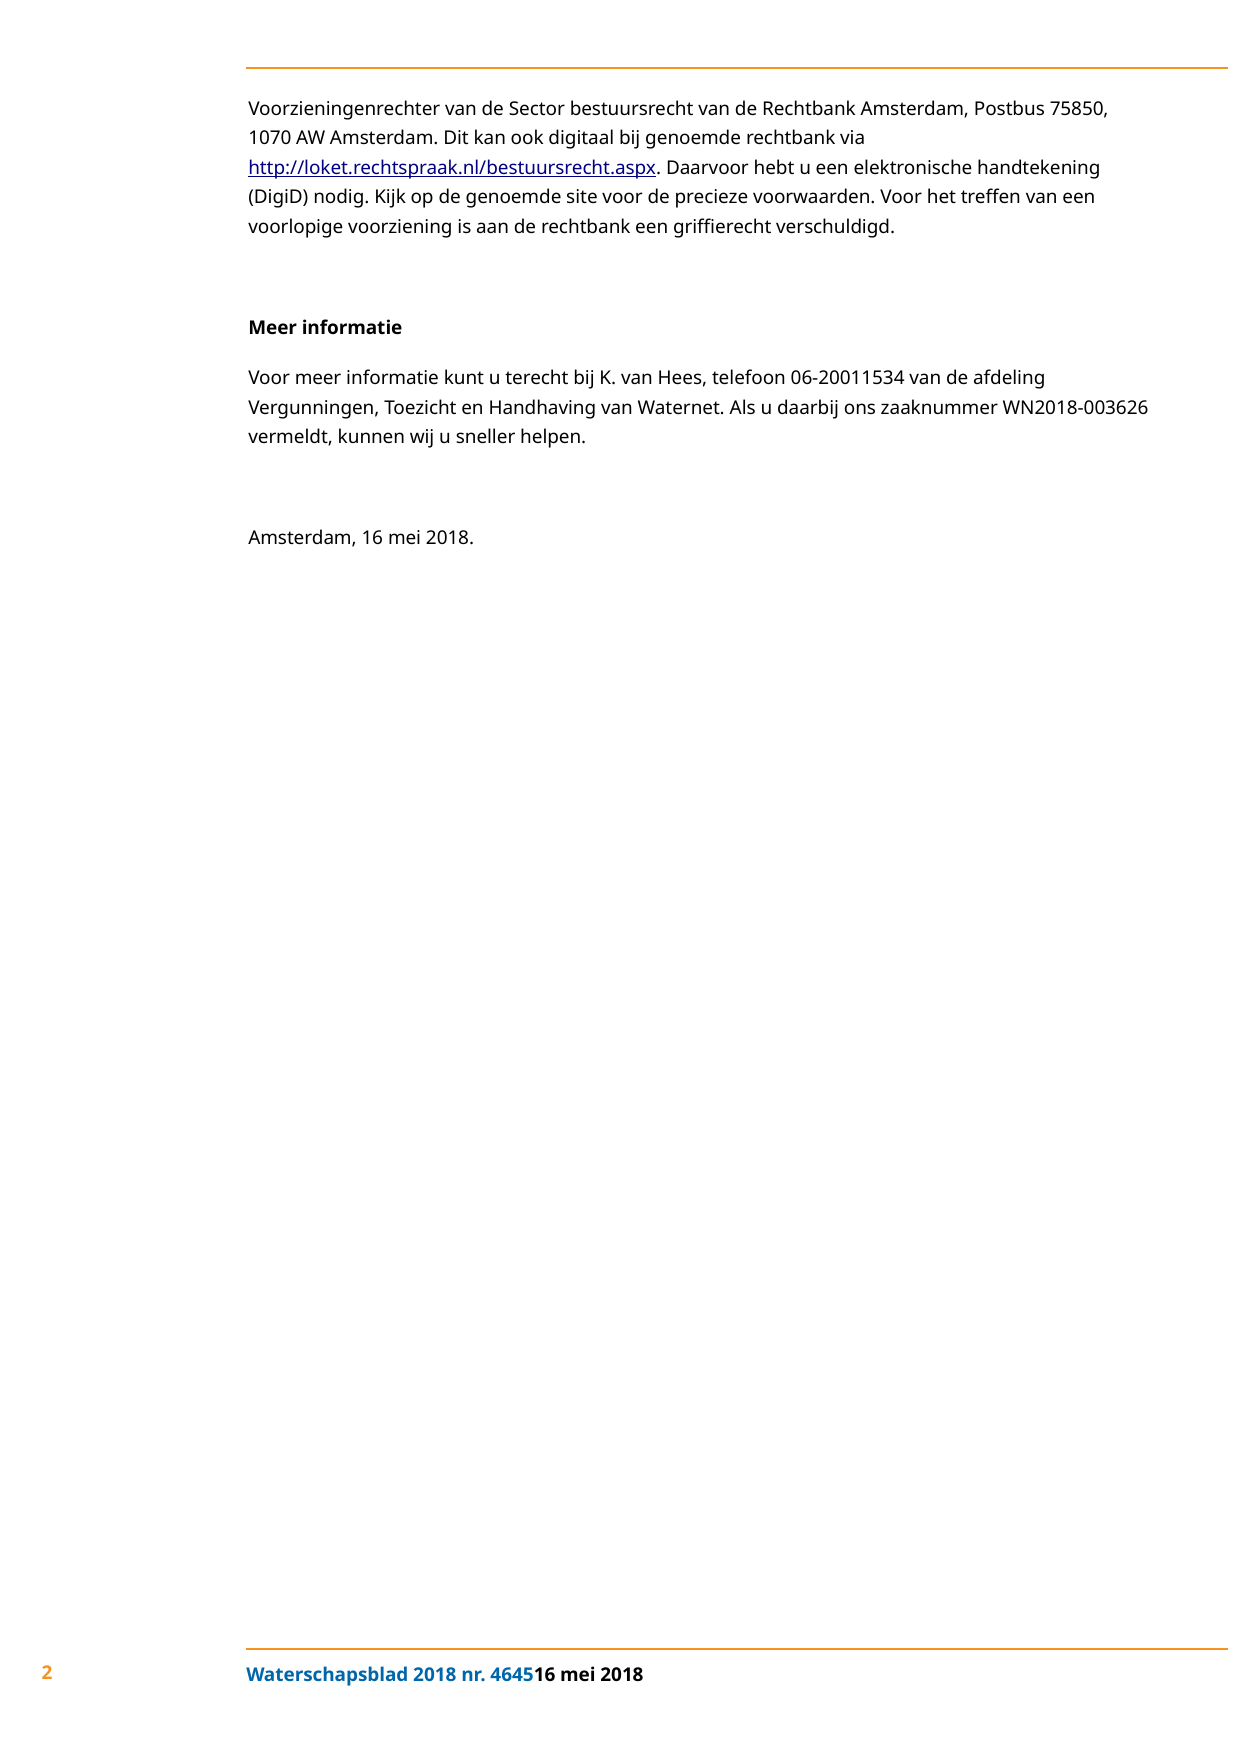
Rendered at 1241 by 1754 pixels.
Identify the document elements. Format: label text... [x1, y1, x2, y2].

text Amsterdam, 16 mei 2018. [248, 524, 1152, 550]
text Meer informatie [248, 314, 1152, 340]
text Voor meer informatie kunt u terecht bij K. van Hees, telefoon 06-20011534 van de afdeling Vergunningen, Toezicht en Handhaving van Waternet. Als u daarbij ons zaaknummer WN2018-003626 vermeldt, kunnen wij u sneller helpen. [248, 364, 1152, 449]
picture [41, 47, 231, 172]
text Voorzieningenrechter van de Sector bestuursrecht van de Rechtbank Amsterdam, Postbus 75850, 1070 AW Amsterdam. Dit kan ook digitaal bij genoemde rechtbank via http://loket.rechtspraak.nl/bestuursrecht.aspx. Daarvoor hebt u een elektronische handtekening (DigiD) nodig. Kijk op de genoemde site voor de precieze voorwaarden. Voor het treffen van een voorlopige voorziening is aan de rechtbank een griffierecht verschuldigd. [248, 95, 1152, 239]
